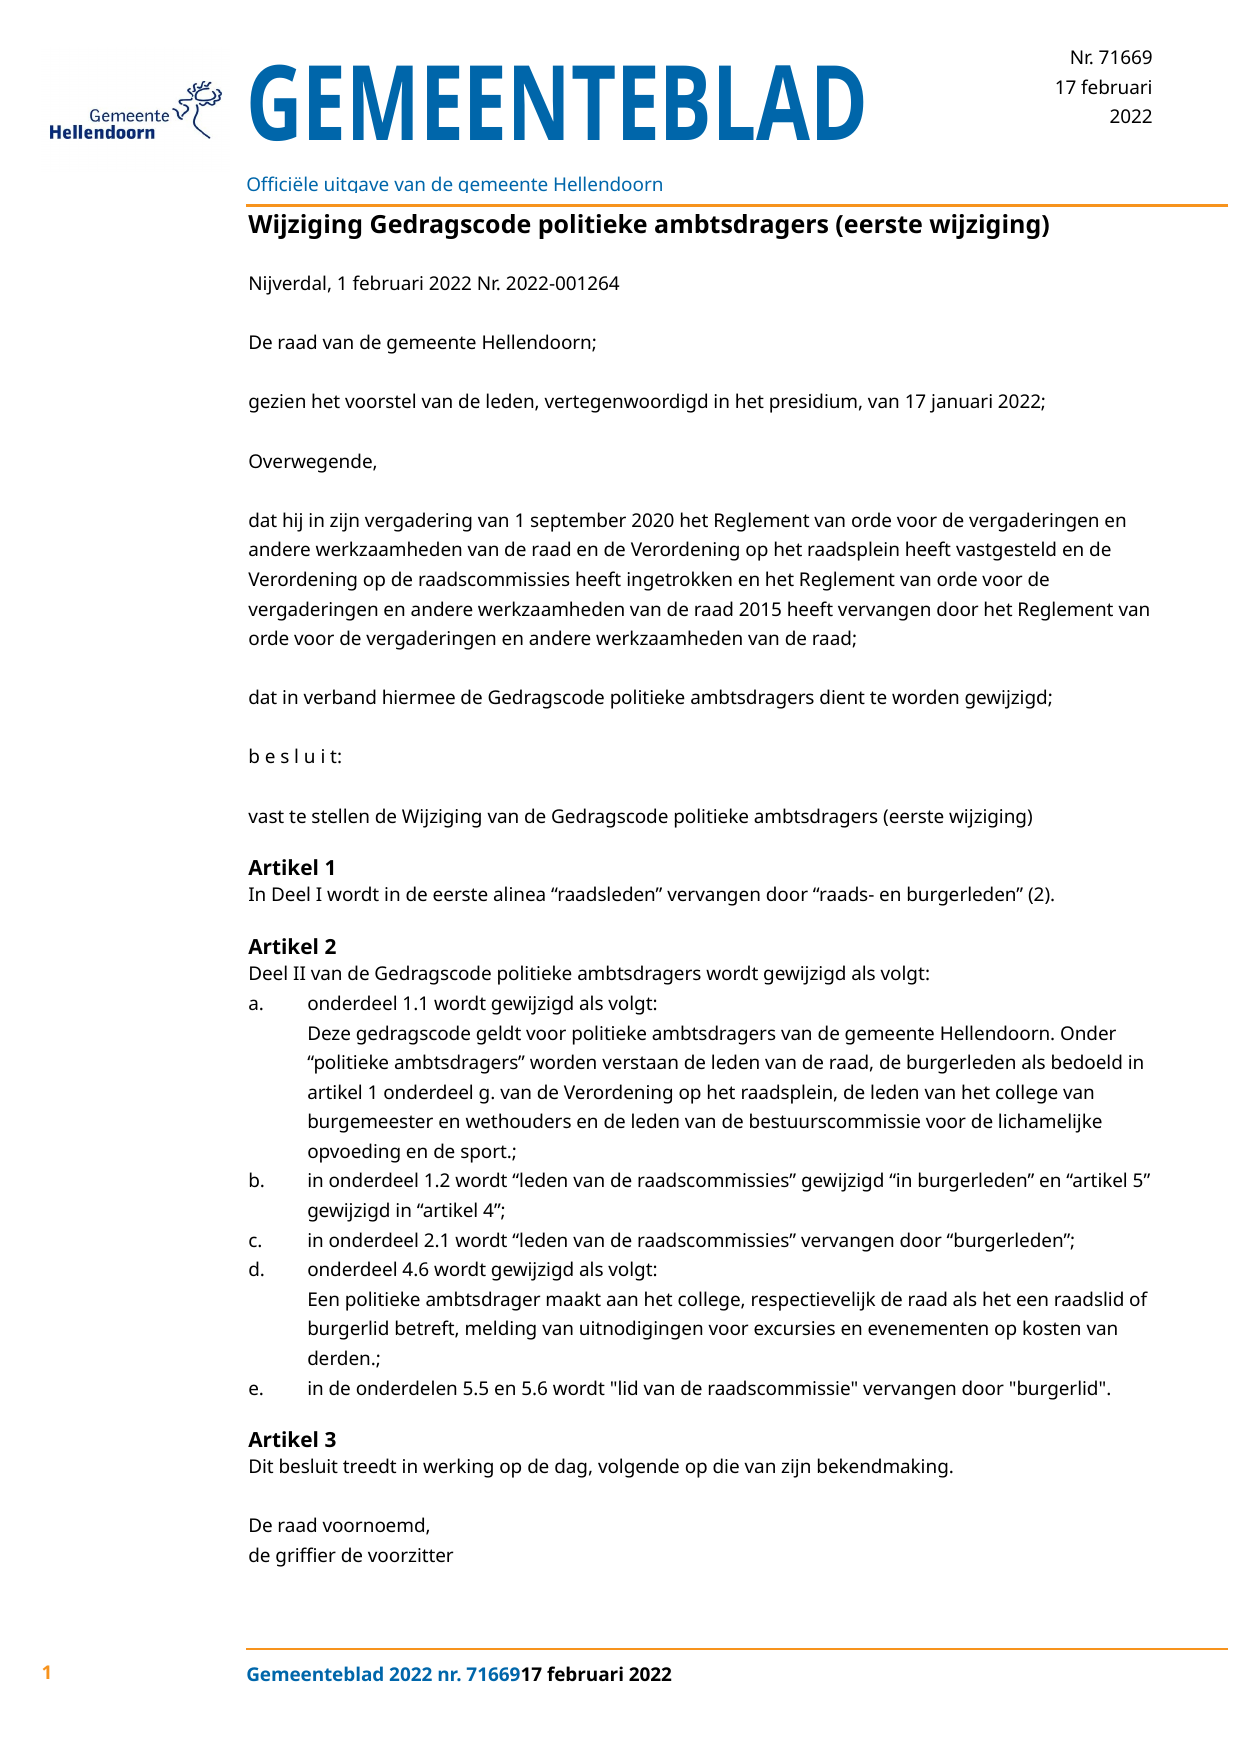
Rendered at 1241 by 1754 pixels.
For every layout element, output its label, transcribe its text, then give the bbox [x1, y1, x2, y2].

list Een politieke ambtsdrager maakt aan het college, respectievelijk de raad als het een raadslid of burgerlid betreft, melding van uitnodigingen voor excursies en evenementen op kosten van derden.; [248, 1286, 1152, 1371]
text Artikel 1 [248, 853, 1152, 882]
text Overwegende, [248, 448, 1152, 473]
text gezien het voorstel van de leden, vertegenwoordigd in het presidium, van 17 januari 2022; [248, 389, 1152, 414]
text De raad voornoemd, [248, 1513, 1152, 1538]
text vast te stellen de Wijziging van de Gedragscode politieke ambtsdragers (eerste wijziging) [248, 803, 1152, 828]
list Deze gedragscode geldt voor politieke ambtsdragers van de gemeente Hellendoorn. Onder “politieke ambtsdragers” worden verstaan de leden van de raad, de burgerleden als bedoeld in artikel 1 onderdeel g. van de Verordening op het raadsplein, de leden van het college van burgemeester en wethouders en de leden van de bestuurscommissie voor de lichamelijke opvoeding en de sport.; [248, 1020, 1152, 1164]
text Artikel 3 [248, 1425, 1152, 1453]
list in de onderdelen 5.5 en 5.6 wordt "lid van de raadscommissie" vervangen door "burgerlid". [248, 1375, 1152, 1400]
text Dit besluit treedt in werking op de dag, volgende op die van zijn bekendmaking. [248, 1453, 1152, 1479]
list in onderdeel 1.2 wordt “leden van de raadscommissies” gewijzigd “in burgerleden” en “artikel 5” gewijzigd in “artikel 4”; [248, 1168, 1152, 1223]
list onderdeel 1.1 wordt gewijzigd als volgt: [248, 990, 1152, 1016]
text dat in verband hiermee de Gedragscode politieke ambtsdragers dient te worden gewijzigd; [248, 684, 1152, 710]
picture [41, 47, 231, 172]
list in onderdeel 2.1 wordt “leden van de raadscommissies” vervangen door “burgerleden”; [248, 1227, 1152, 1252]
text Wijziging Gedragscode politieke ambtsdragers (eerste wijziging) [248, 207, 1152, 241]
text b e s l u i t: [248, 744, 1152, 769]
list onderdeel 4.6 wordt gewijzigd als volgt: [248, 1256, 1152, 1282]
text In Deel I wordt in de eerste alinea “raadsleden” vervangen door “raads- en burgerleden” (2). [248, 882, 1152, 907]
text Artikel 2 [248, 932, 1152, 961]
text Nijverdal, 1 februari 2022 Nr. 2022-001264 [248, 270, 1152, 296]
text dat hij in zijn vergadering van 1 september 2020 het Reglement van orde voor de vergaderingen en andere werkzaamheden van de raad en de Verordening op het raadsplein heeft vastgesteld en de Verordening op de raadscommissies heeft ingetrokken en het Reglement van orde voor de vergaderingen en andere werkzaamheden van de raad 2015 heeft vervangen door het Reglement van orde voor de vergaderingen en andere werkzaamheden van de raad; [248, 507, 1152, 651]
text de griffier de voorzitter [248, 1542, 1152, 1568]
text Deel II van de Gedragscode politieke ambtsdragers wordt gewijzigd als volgt: [248, 961, 1152, 986]
text De raad van de gemeente Hellendoorn; [248, 329, 1152, 355]
